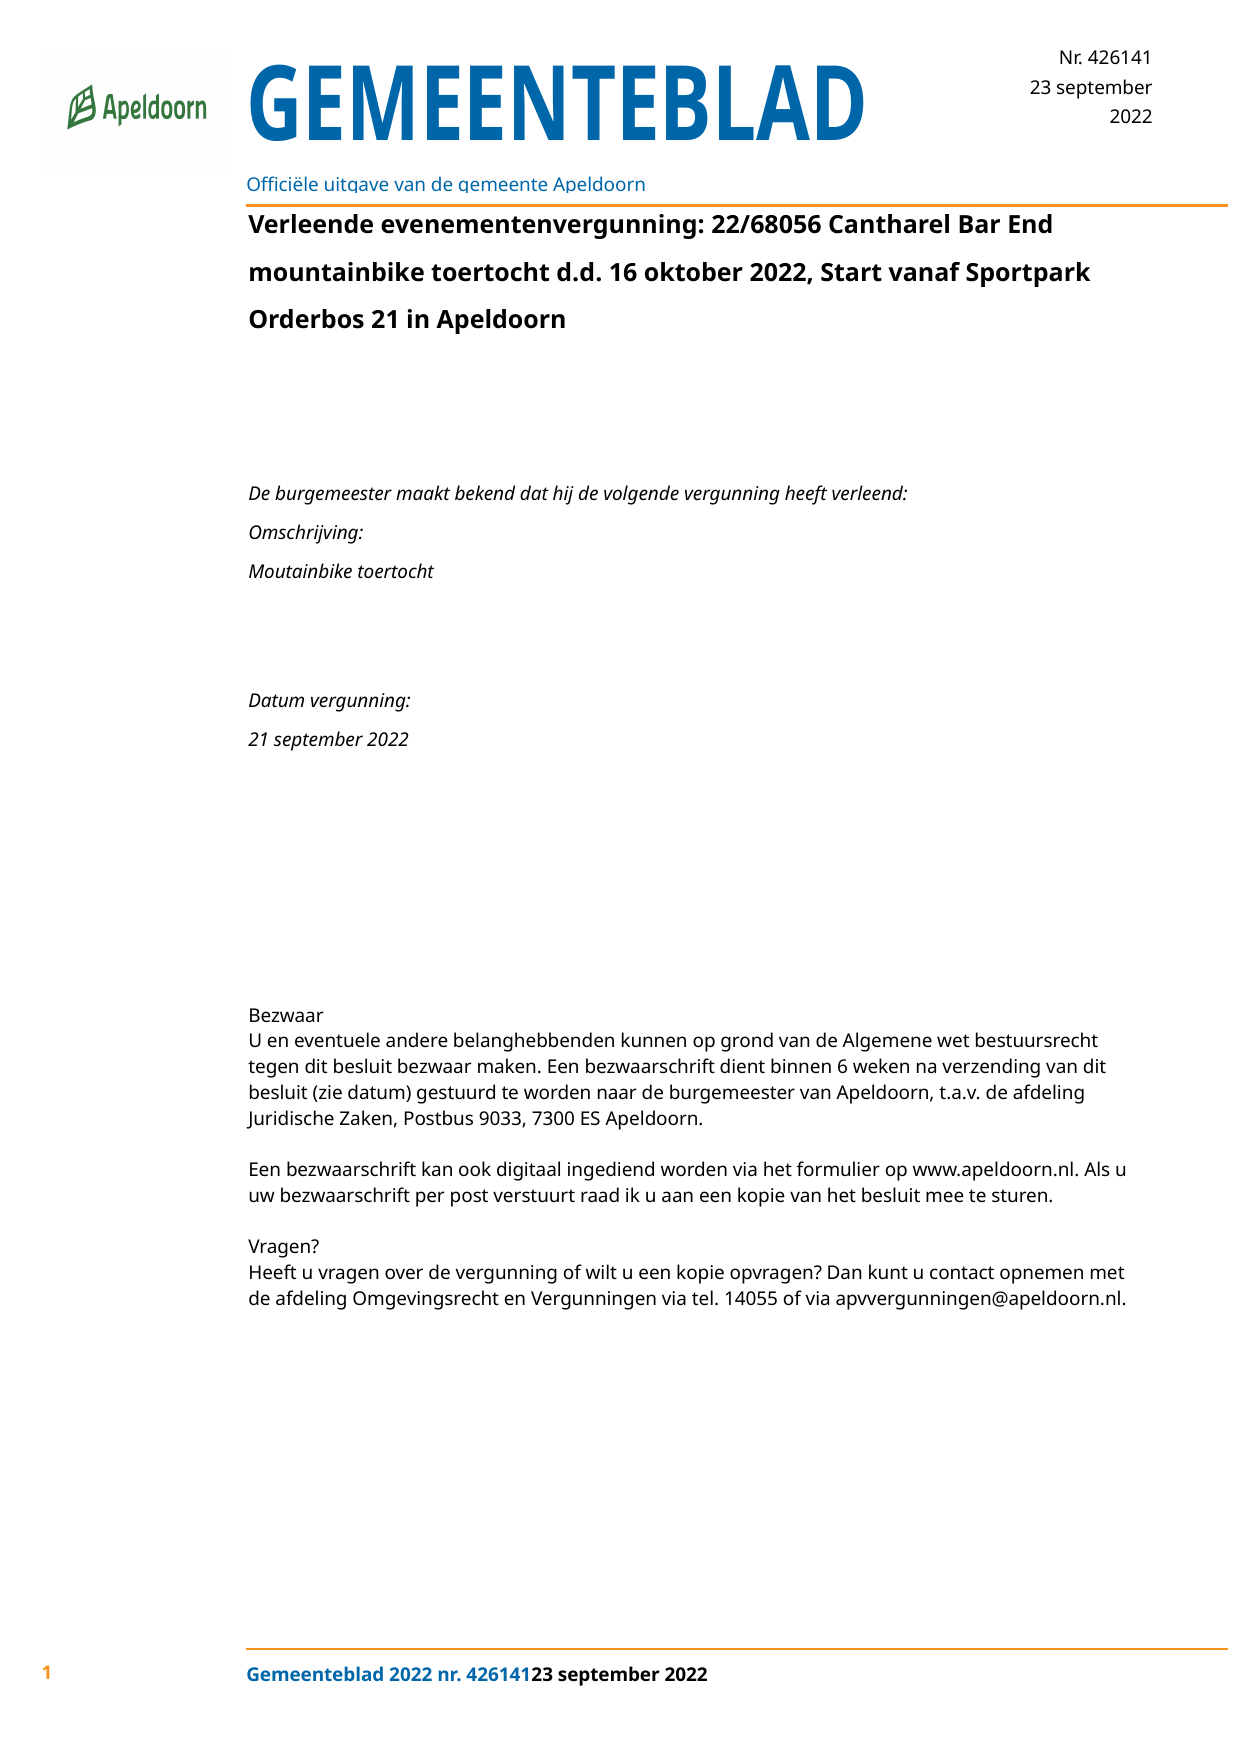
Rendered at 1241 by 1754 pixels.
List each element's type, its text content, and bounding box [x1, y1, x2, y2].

text Omschrijving: [248, 519, 1152, 545]
picture [41, 47, 231, 172]
text Bezwaar [248, 1002, 1152, 1028]
text Heeft u vragen over de vergunning of wilt u een kopie opvragen? Dan kunt u contact opnemen met de afdeling Omgevingsrecht en Vergunningen via tel. 14055 of via apvvergunningen@apeldoorn.nl. [248, 1259, 1152, 1311]
text Vragen? [248, 1233, 1152, 1259]
text Datum vergunning: [248, 687, 1152, 713]
text 21 september 2022 [248, 727, 1152, 752]
text U en eventuele andere belanghebbenden kunnen op grond van de Algemene wet bestuursrecht tegen dit besluit bezwaar maken. Een bezwaarschrift dient binnen 6 weken na verzending van dit besluit (zie datum) gestuurd te worden naar de burgemeester van Apeldoorn, t.a.v. de afdeling Juridische Zaken, Postbus 9033, 7300 ES Apeldoorn. [248, 1028, 1152, 1131]
text De burgemeester maakt bekend dat hij de volgende vergunning heeft verleend: [248, 480, 1152, 506]
text Verleende evenementenvergunning: 22/68056 Cantharel Bar End mountainbike toertocht d.d. 16 oktober 2022, Start vanaf Sportpark Orderbos 21 in Apeldoorn [248, 207, 1152, 336]
text Moutainbike toertocht [248, 558, 1152, 584]
text Een bezwaarschrift kan ook digitaal ingediend worden via het formulier op www.apeldoorn.nl. Als u uw bezwaarschrift per post verstuurt raad ik u aan een kopie van het besluit mee te sturen. [248, 1156, 1152, 1208]
